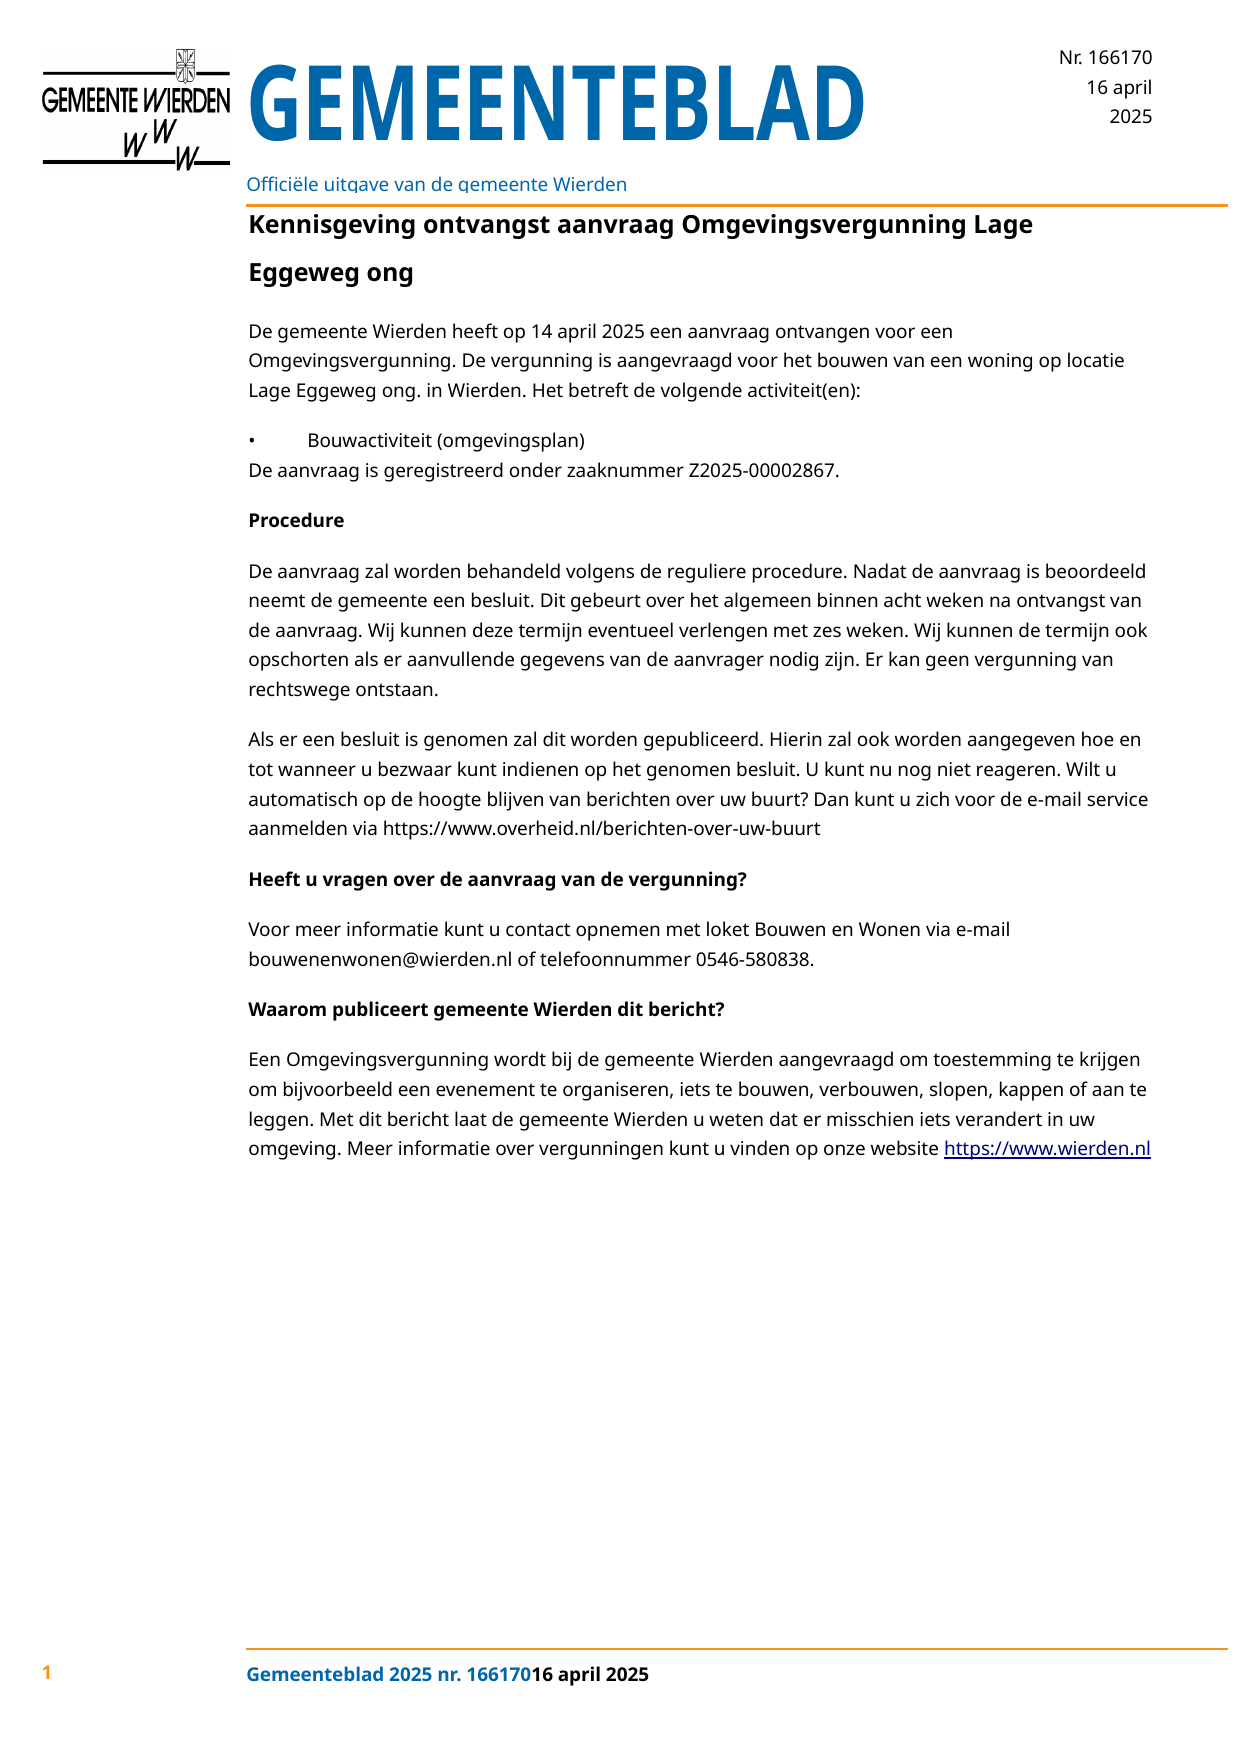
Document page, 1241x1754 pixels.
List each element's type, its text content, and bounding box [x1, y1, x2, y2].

text Heeft u vragen over de aanvraag van de vergunning? [248, 866, 1152, 892]
text De aanvraag zal worden behandeld volgens de reguliere procedure. Nadat de aanvraag is beoordeeld neemt de gemeente een besluit. Dit gebeurt over het algemeen binnen acht weken na ontvangst van de aanvraag. Wij kunnen deze termijn eventueel verlengen met zes weken. Wij kunnen de termijn ook opschorten als er aanvullende gegevens van de aanvrager nodig zijn. Er kan geen vergunning van rechtswege ontstaan. [248, 558, 1152, 702]
text Als er een besluit is genomen zal dit worden gepubliceerd. Hierin zal ook worden aangegeven hoe en tot wanneer u bezwaar kunt indienen op het genomen besluit. U kunt nu nog niet reageren. Wilt u automatisch op de hoogte blijven van berichten over uw buurt? Dan kunt u zich voor de e-mail service aanmelden via https://www.overheid.nl/berichten-over-uw-buurt [248, 727, 1152, 841]
list Bouwactiviteit (omgevingsplan) [248, 427, 1152, 453]
text De gemeente Wierden heeft op 14 april 2025 een aanvraag ontvangen voor een Omgevingsvergunning. De vergunning is aangevraagd voor het bouwen van een woning op locatie Lage Eggeweg ong. in Wierden. Het betreft de volgende activiteit(en): [248, 318, 1152, 403]
text Kennisgeving ontvangst aanvraag Omgevingsvergunning Lage Eggeweg ong [248, 207, 1152, 288]
picture [41, 47, 231, 172]
text Een Omgevingsvergunning wordt bij de gemeente Wierden aangevraagd om toestemming te krijgen om bijvoorbeeld een evenement te organiseren, iets te bouwen, verbouwen, slopen, kappen of aan te leggen. Met dit bericht laat de gemeente Wierden u weten dat er misschien iets verandert in uw omgeving. Meer informatie over vergunningen kunt u vinden op onze website https://www.wierden.nl [248, 1047, 1152, 1161]
text Waarom publiceert gemeente Wierden dit bericht? [248, 996, 1152, 1022]
text De aanvraag is geregistreerd onder zaaknummer Z2025-00002867. [248, 457, 1152, 483]
text Voor meer informatie kunt u contact opnemen met loket Bouwen en Wonen via e-mail bouwenenwonen@wierden.nl of telefoonnummer 0546-580838. [248, 916, 1152, 972]
text Procedure [248, 507, 1152, 533]
